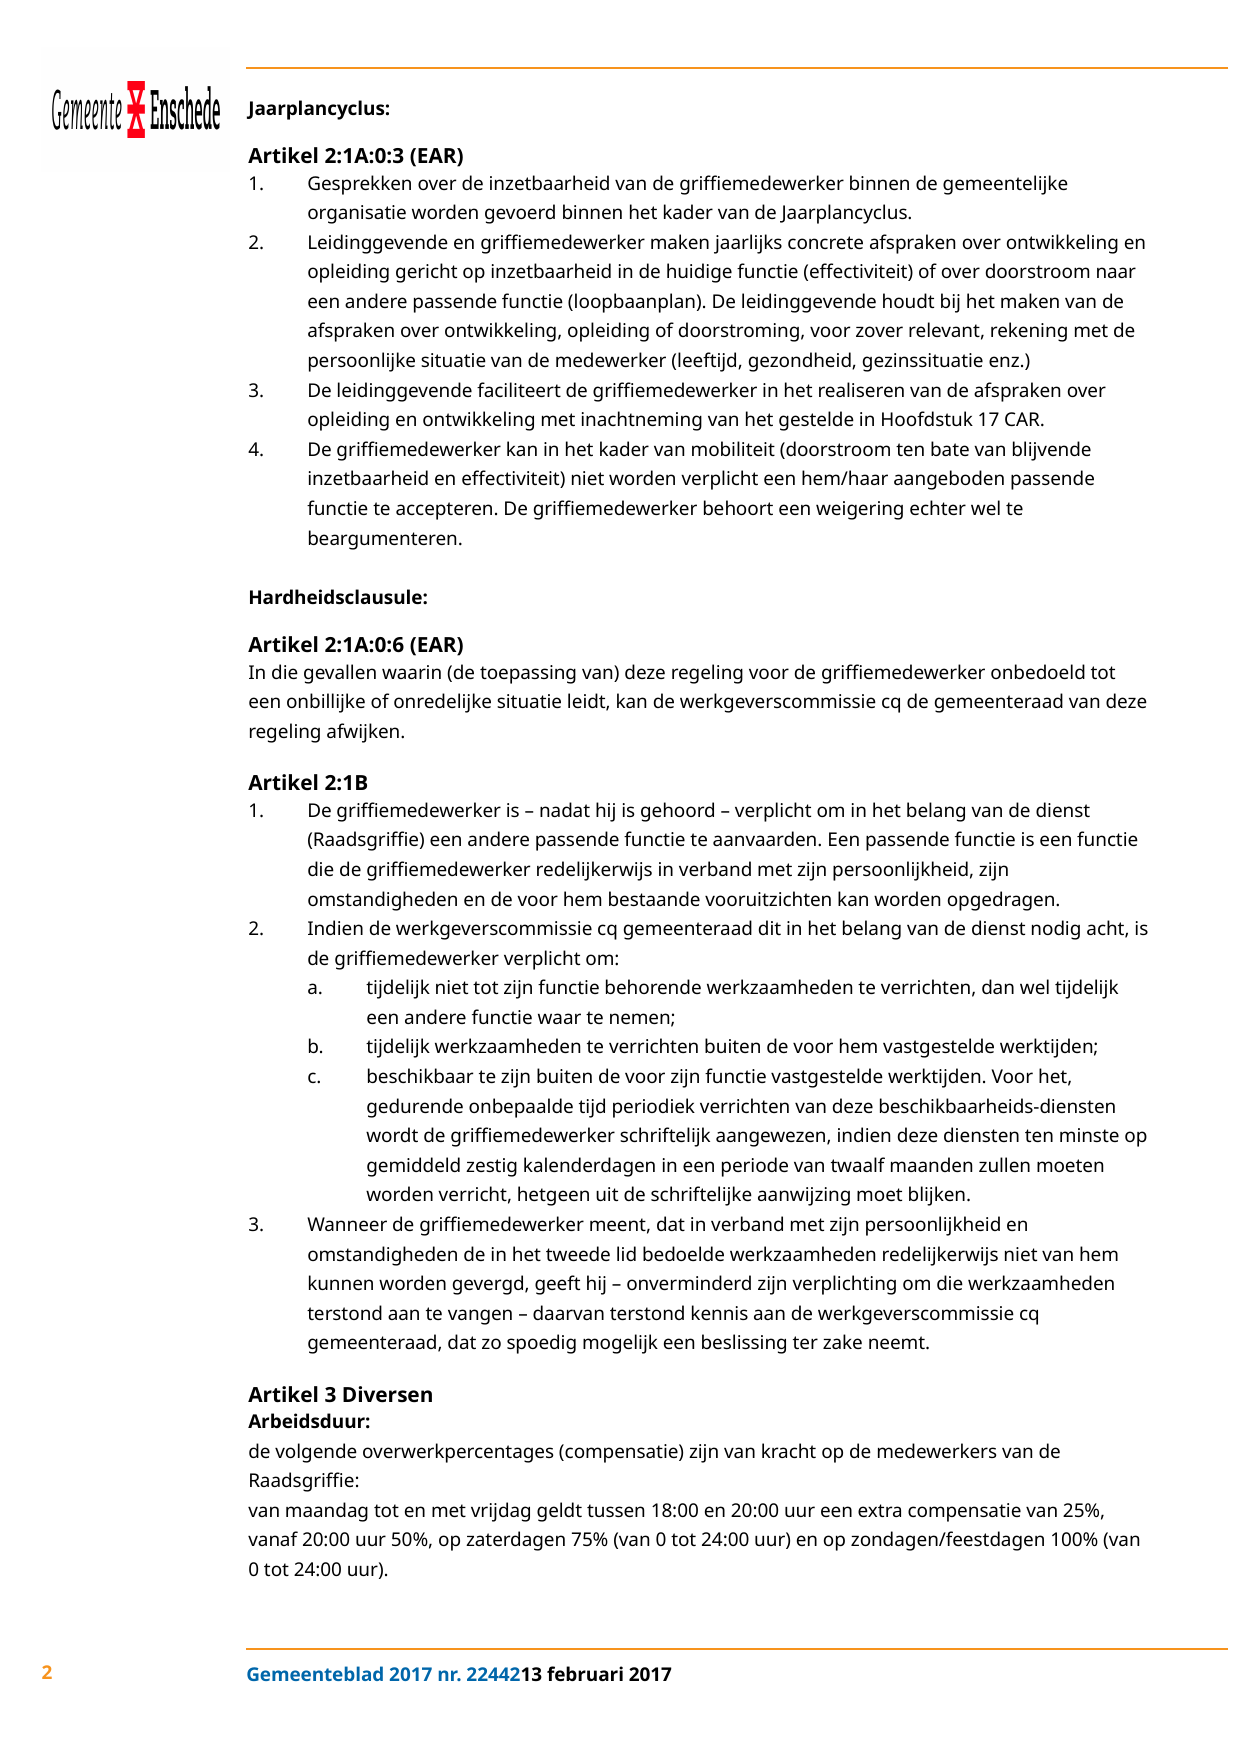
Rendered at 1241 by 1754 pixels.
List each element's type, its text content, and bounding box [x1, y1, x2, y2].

text Arbeidsduur: [248, 1408, 1152, 1434]
text Raadsgriffie: [248, 1467, 1152, 1493]
text In die gevallen waarin (de toepassing van) deze regeling voor de griffiemedewerker onbedoeld tot een onbillijke of onredelijke situatie leidt, kan de werkgeverscommissie cq de gemeenteraad van deze regeling afwijken. [248, 659, 1152, 744]
text Jaarplancyclus: [248, 95, 1152, 121]
list tijdelijk werkzaamheden te verrichten buiten de voor hem vastgestelde werktijden; [307, 1034, 1152, 1059]
text Artikel 2:1A:0:3 (EAR) [248, 141, 1152, 170]
text Hardheidsclausule: [248, 584, 1152, 610]
list Indien de werkgeverscommissie cq gemeenteraad dit in het belang van de dienst nodig acht, is de griffiemedewerker verplicht om: [248, 915, 1152, 971]
list De griffiemedewerker is – nadat hij is gehoord – verplicht om in het belang van de dienst (Raadsgriffie) een andere passende functie te aanvaarden. Een passende functie is een functie die de griffiemedewerker redelijkerwijs in verband met zijn persoonlijkheid, zijn omstandigheden en de voor hem bestaande vooruitzichten kan worden opgedragen. [248, 797, 1152, 911]
list Gesprekken over de inzetbaarheid van de griffiemedewerker binnen de gemeentelijke organisatie worden gevoerd binnen het kader van de Jaarplancyclus. [248, 170, 1152, 225]
picture [41, 47, 231, 172]
list Leidinggevende en griffiemedewerker maken jaarlijks concrete afspraken over ontwikkeling en opleiding gericht op inzetbaarheid in de huidige functie (effectiviteit) of over doorstroom naar een andere passende functie (loopbaanplan). De leidinggevende houdt bij het maken van de afspraken over ontwikkeling, opleiding of doorstroming, voor zover relevant, rekening met de persoonlijke situatie van de medewerker (leeftijd, gezondheid, gezinssituatie enz.) [248, 229, 1152, 373]
list Wanneer de griffiemedewerker meent, dat in verband met zijn persoonlijkheid en omstandigheden de in het tweede lid bedoelde werkzaamheden redelijkerwijs niet van hem kunnen worden gevergd, geeft hij – onverminderd zijn verplichting om die werkzaamheden terstond aan te vangen – daarvan terstond kennis aan de werkgeverscommissie cq gemeenteraad, dat zo spoedig mogelijk een beslissing ter zake neemt. [248, 1211, 1152, 1355]
list beschikbaar te zijn buiten de voor zijn functie vastgestelde werktijden. Voor het, gedurende onbepaalde tijd periodiek verrichten van deze beschikbaarheids-diensten wordt de griffiemedewerker schriftelijk aangewezen, indien deze diensten ten minste op gemiddeld zestig kalenderdagen in een periode van twaalf maanden zullen moeten worden verricht, hetgeen uit de schriftelijke aanwijzing moet blijken. [307, 1063, 1152, 1207]
text Artikel 3 Diversen [248, 1380, 1152, 1408]
text Artikel 2:1B [248, 768, 1152, 797]
text Artikel 2:1A:0:6 (EAR) [248, 631, 1152, 659]
text de volgende overwerkpercentages (compensatie) zijn van kracht op de medewerkers van de [248, 1438, 1152, 1464]
text van maandag tot en met vrijdag geldt tussen 18:00 en 20:00 uur een extra compensatie van 25%, vanaf 20:00 uur 50%, op zaterdagen 75% (van 0 tot 24:00 uur) en op zondagen/feestdagen 100% (van 0 tot 24:00 uur). [248, 1497, 1152, 1582]
list De leidinggevende faciliteert de griffiemedewerker in het realiseren van de afspraken over opleiding en ontwikkeling met inachtneming van het gestelde in Hoofdstuk 17 CAR. [248, 377, 1152, 432]
list De griffiemedewerker kan in het kader van mobiliteit (doorstroom ten bate van blijvende inzetbaarheid en effectiviteit) niet worden verplicht een hem/haar aangeboden passende functie te accepteren. De griffiemedewerker behoort een weigering echter wel te beargumenteren. [248, 436, 1152, 551]
list tijdelijk niet tot zijn functie behorende werkzaamheden te verrichten, dan wel tijdelijk een andere functie waar te nemen; [307, 974, 1152, 1030]
